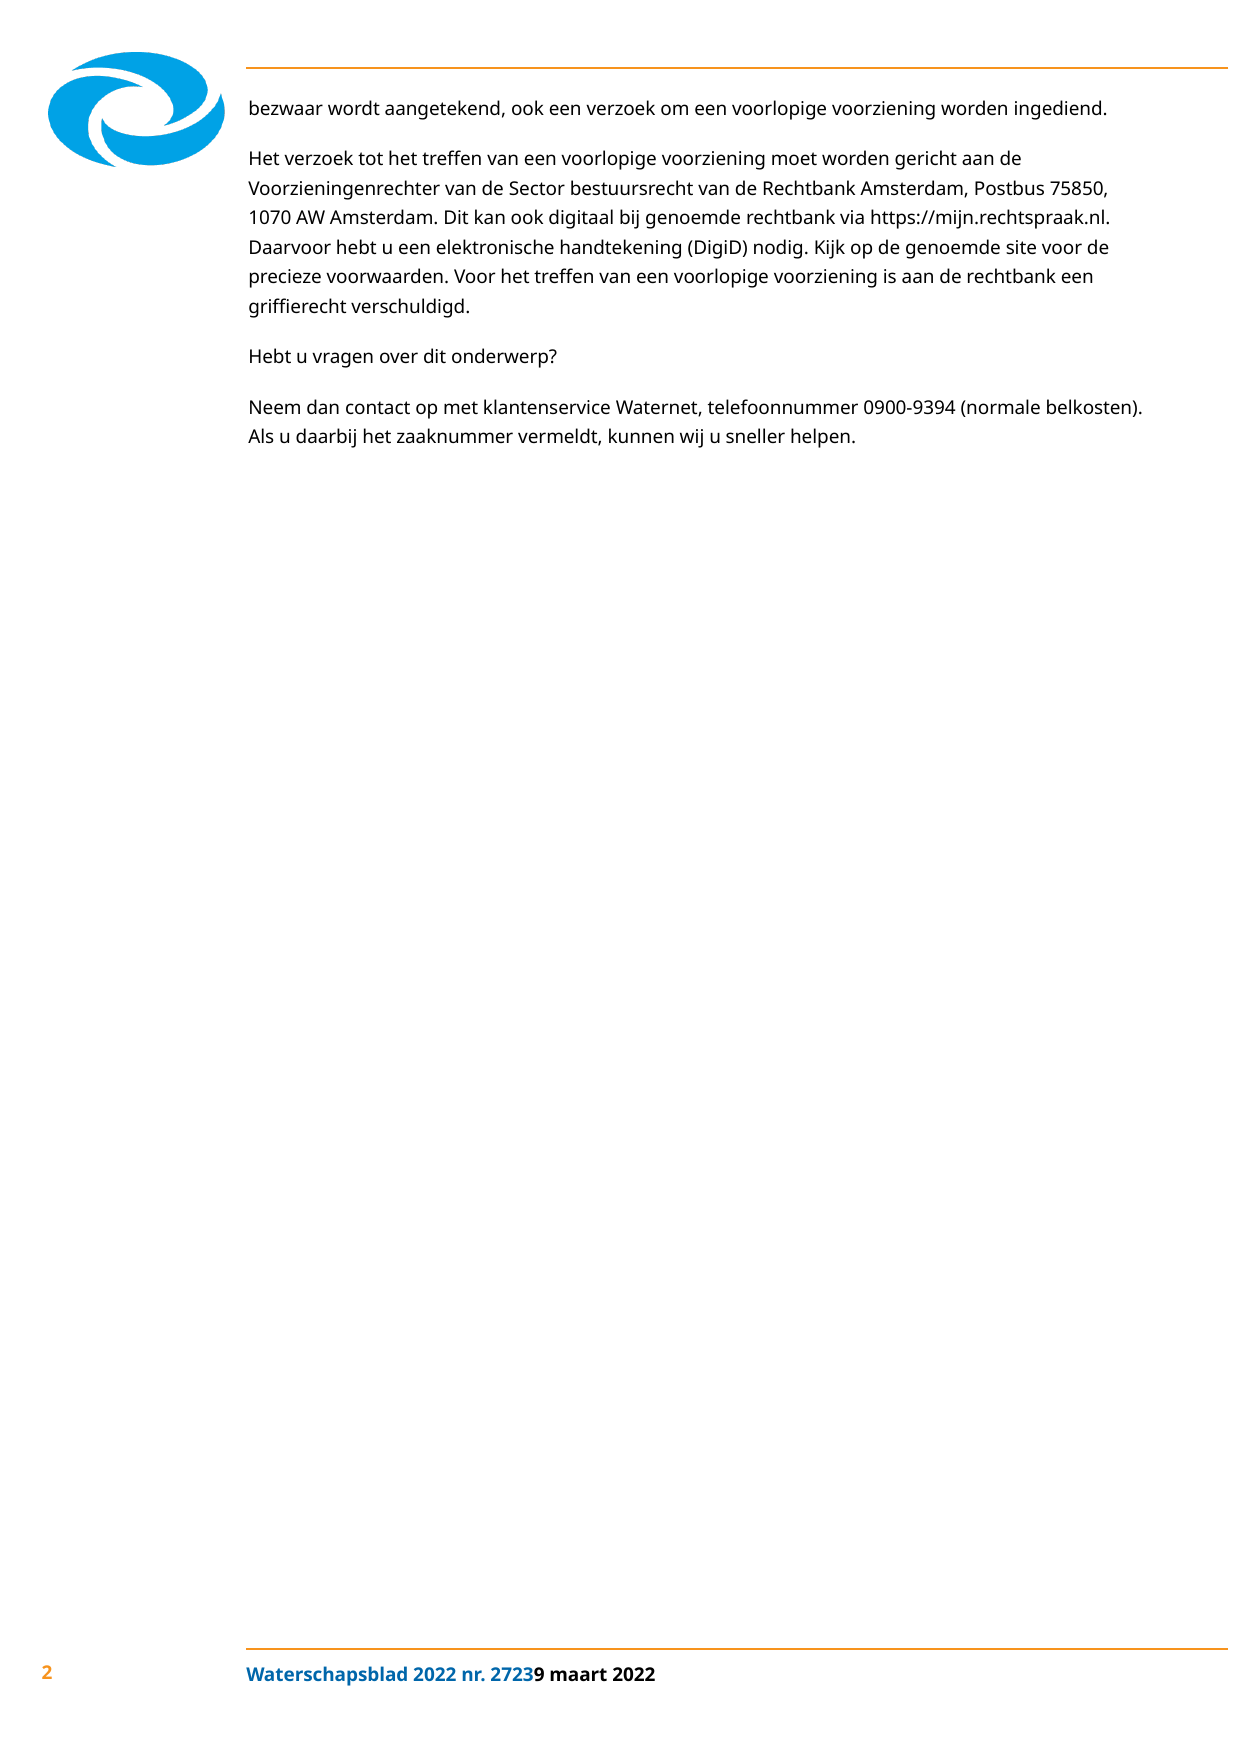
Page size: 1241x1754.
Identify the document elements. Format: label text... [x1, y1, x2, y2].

text Neem dan contact op met klantenservice Waternet, telefoonnummer 0900-9394 (normale belkosten). Als u daarbij het zaaknummer vermeldt, kunnen wij u sneller helpen. [248, 394, 1152, 449]
picture [41, 47, 231, 172]
text bezwaar wordt aangetekend, ook een verzoek om een voorlopige voorziening worden ingediend. [248, 95, 1152, 121]
text Hebt u vragen over dit onderwerp? [248, 343, 1152, 369]
text Het verzoek tot het treffen van een voorlopige voorziening moet worden gericht aan de Voorzieningenrechter van de Sector bestuursrecht van de Rechtbank Amsterdam, Postbus 75850, 1070 AW Amsterdam. Dit kan ook digitaal bij genoemde rechtbank via https://mijn.rechtspraak.nl. Daarvoor hebt u een elektronische handtekening (DigiD) nodig. Kijk op de genoemde site voor de precieze voorwaarden. Voor het treffen van een voorlopige voorziening is aan de rechtbank een griffierecht verschuldigd. [248, 145, 1152, 319]
